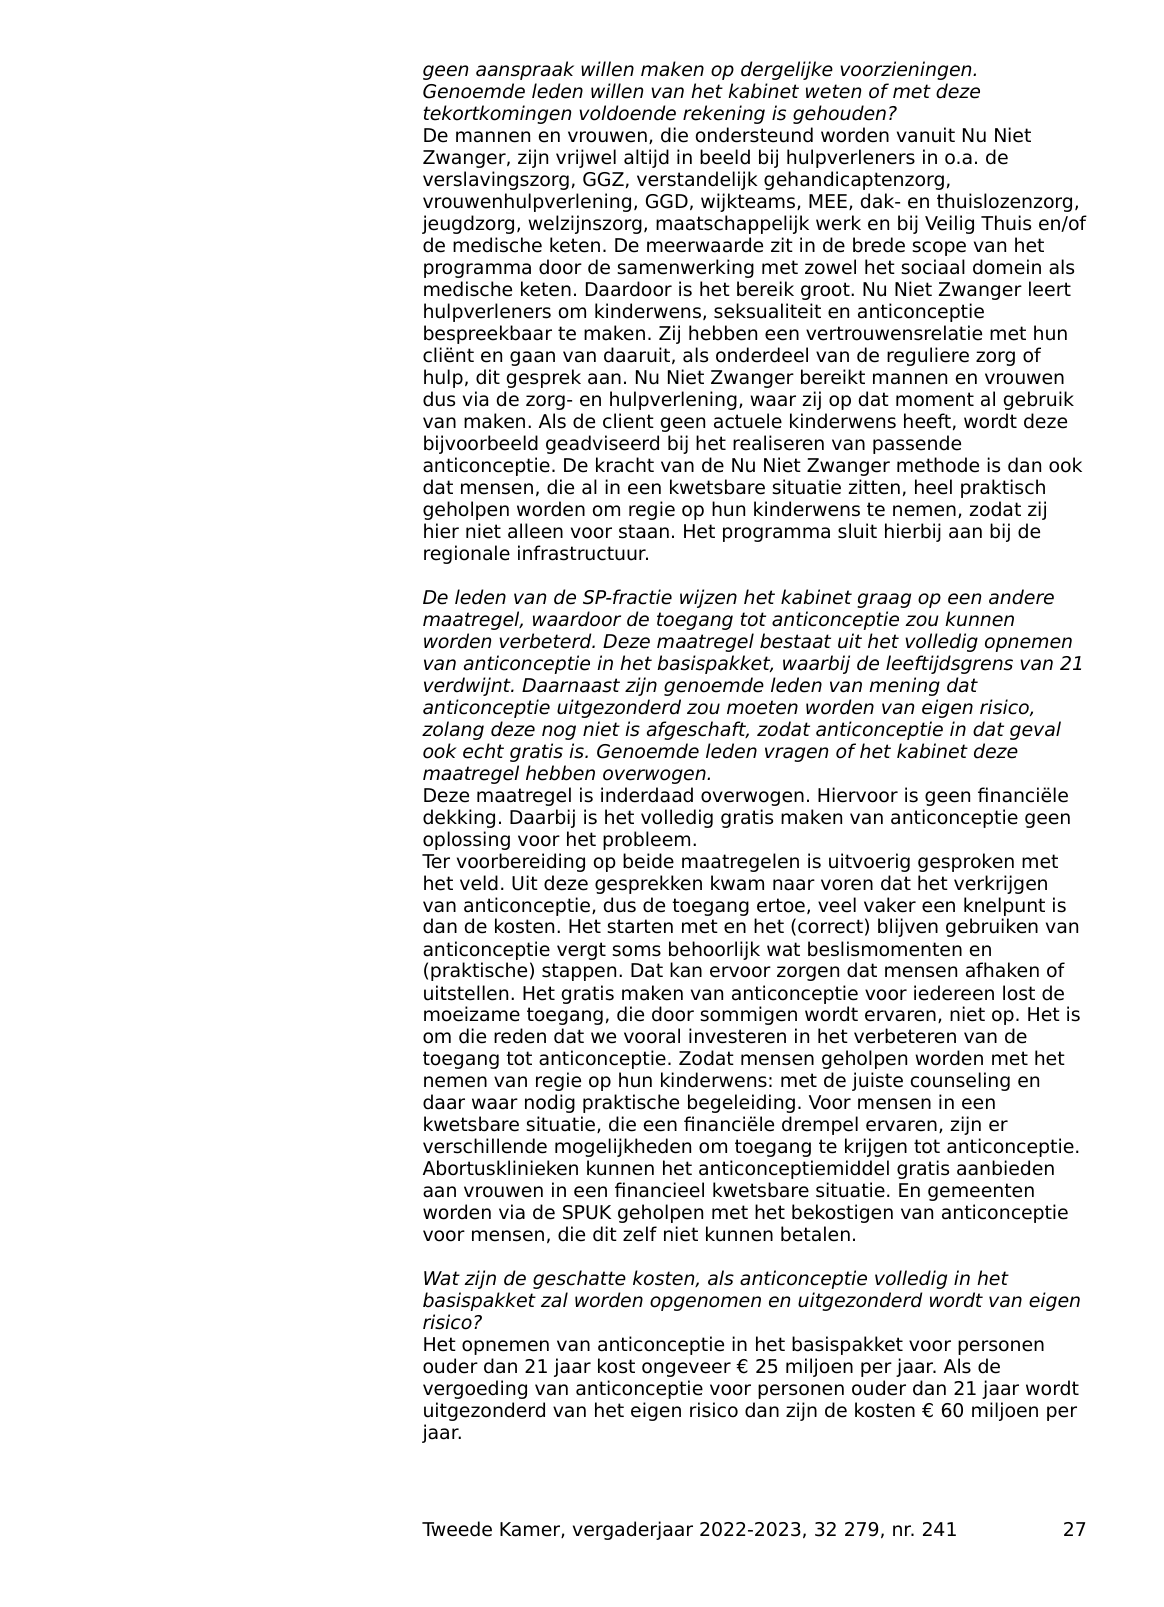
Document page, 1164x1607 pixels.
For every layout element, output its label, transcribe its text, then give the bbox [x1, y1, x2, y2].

text De mannen en vrouwen, die ondersteund worden vanuit Nu Niet Zwanger, zijn vrijwel altijd in beeld bij hulpverleners in o.a. de verslavingszorg, GGZ, verstandelijk gehandicaptenzorg, vrouwenhulpverlening, GGD, wijkteams, MEE, dak- en thuislozenzorg, jeugdzorg, welzijnszorg, maatschappelijk werk en bij Veilig Thuis en/of de medische keten. De meerwaarde zit in de brede scope van het programma door de samenwerking met zowel het sociaal domein als medische keten. Daardoor is het bereik groot. Nu Niet Zwanger leert hulpverleners om kinderwens, seksualiteit en anticonceptie bespreekbaar te maken. Zij hebben een vertrouwensrelatie met hun cliënt en gaan van daaruit, als onderdeel van de reguliere zorg of hulp, dit gesprek aan. Nu Niet Zwanger bereikt mannen en vrouwen dus via de zorg- en hulpverlening, waar zij op dat moment al gebruik van maken. Als de client geen actuele kinderwens heeft, wordt deze bijvoorbeeld geadviseerd bij het realiseren van passende anticonceptie. De kracht van de Nu Niet Zwanger methode is dan ook dat mensen, die al in een kwetsbare situatie zitten, heel praktisch geholpen worden om regie op hun kinderwens te nemen, zodat zij hier niet alleen voor staan. Het programma sluit hierbij aan bij de regionale infrastructuur. [422, 125, 1087, 564]
text Wat zijn de geschatte kosten, als anticonceptie volledig in het basispakket zal worden opgenomen en uitgezonderd wordt van eigen risico? [422, 1268, 1087, 1334]
text De leden van de SP-fractie wijzen het kabinet graag op een andere maatregel, waardoor de toegang tot anticonceptie zou kunnen worden verbeterd. Deze maatregel bestaat uit het volledig opnemen van anticonceptie in het basispakket, waarbij de leeftijdsgrens van 21 verdwijnt. Daarnaast zijn genoemde leden van mening dat anticonceptie uitgezonderd zou moeten worden van eigen risico, zolang deze nog niet is afgeschaft, zodat anticonceptie in dat geval ook echt gratis is. Genoemde leden vragen of het kabinet deze maatregel hebben overwogen. [422, 587, 1087, 784]
text Het opnemen van anticonceptie in het basispakket voor personen ouder dan 21 jaar kost ongeveer € 25 miljoen per jaar. Als de vergoeding van anticonceptie voor personen ouder dan 21 jaar wordt uitgezonderd van het eigen risico dan zijn de kosten € 60 miljoen per jaar. [422, 1334, 1087, 1444]
text Deze maatregel is inderdaad overwogen. Hiervoor is geen financiële dekking. Daarbij is het volledig gratis maken van anticonceptie geen oplossing voor het probleem. [422, 784, 1087, 851]
text Ter voorbereiding op beide maatregelen is uitvoerig gesproken met het veld. Uit deze gesprekken kwam naar voren dat het verkrijgen van anticonceptie, dus de toegang ertoe, veel vaker een knelpunt is dan de kosten. Het starten met en het (correct) blijven gebruiken van anticonceptie vergt soms behoorlijk wat beslismomenten en (praktische) stappen. Dat kan ervoor zorgen dat mensen afhaken of uitstellen. Het gratis maken van anticonceptie voor iedereen lost de moeizame toegang, die door sommigen wordt ervaren, niet op. Het is om die reden dat we vooral investeren in het verbeteren van de toegang tot anticonceptie. Zodat mensen geholpen worden met het nemen van regie op hun kinderwens: met de juiste counseling en daar waar nodig praktische begeleiding. Voor mensen in een kwetsbare situatie, die een financiële drempel ervaren, zijn er verschillende mogelijkheden om toegang te krijgen tot anticonceptie. Abortusklinieken kunnen het anticonceptiemiddel gratis aanbieden aan vrouwen in een financieel kwetsbare situatie. En gemeenten worden via de SPUK geholpen met het bekostigen van anticonceptie voor mensen, die dit zelf niet kunnen betalen. [422, 851, 1087, 1246]
text geen aanspraak willen maken op dergelijke voorzieningen. Genoemde leden willen van het kabinet weten of met deze tekortkomingen voldoende rekening is gehouden? [422, 59, 1087, 125]
